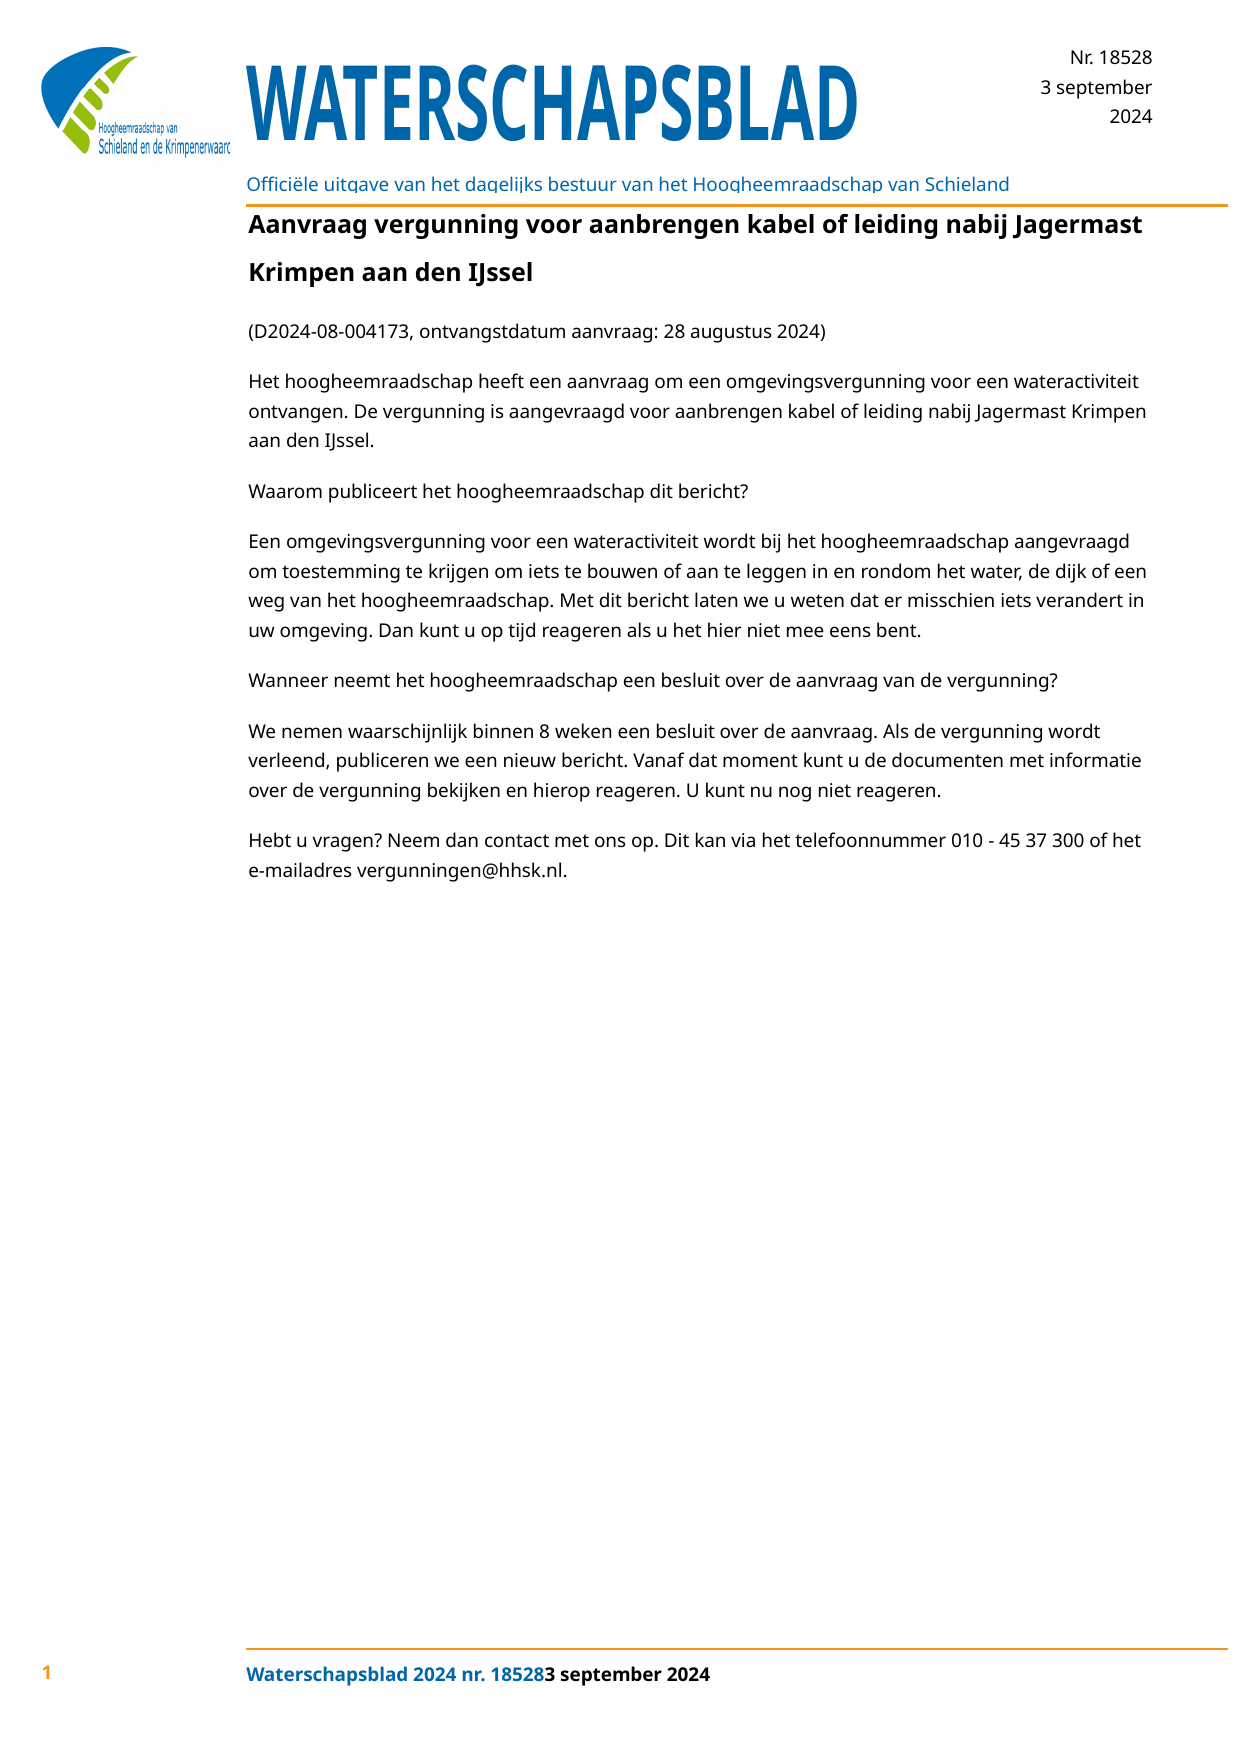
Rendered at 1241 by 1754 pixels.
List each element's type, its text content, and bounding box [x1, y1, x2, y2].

text We nemen waarschijnlijk binnen 8 weken een besluit over de aanvraag. Als de vergunning wordt verleend, publiceren we een nieuw bericht. Vanaf dat moment kunt u de documenten met informatie over de vergunning bekijken en hierop reageren. U kunt nu nog niet reageren. [248, 718, 1152, 803]
text Een omgevingsvergunning voor een wateractiviteit wordt bij het hoogheemraadschap aangevraagd om toestemming te krijgen om iets te bouwen of aan te leggen in en rondom het water, de dijk of een weg van het hoogheemraadschap. Met dit bericht laten we u weten dat er misschien iets verandert in uw omgeving. Dan kunt u op tijd reageren als u het hier niet mee eens bent. [248, 528, 1152, 643]
text (D2024-08-004173, ontvangstdatum aanvraag: 28 augustus 2024) [248, 318, 1152, 344]
text Wanneer neemt het hoogheemraadschap een besluit over de aanvraag van de vergunning? [248, 667, 1152, 693]
text Hebt u vragen? Neem dan contact met ons op. Dit kan via het telefoonnummer 010 - 45 37 300 of het e-mailadres vergunningen@hhsk.nl. [248, 827, 1152, 883]
text Het hoogheemraadschap heeft een aanvraag om een omgevingsvergunning voor een wateractiviteit ontvangen. De vergunning is aangevraagd voor aanbrengen kabel of leiding nabij Jagermast Krimpen aan den IJssel. [248, 368, 1152, 453]
picture [41, 47, 231, 172]
text Waarom publiceert het hoogheemraadschap dit bericht? [248, 478, 1152, 504]
text Aanvraag vergunning voor aanbrengen kabel of leiding nabij Jagermast Krimpen aan den IJssel [248, 207, 1152, 288]
